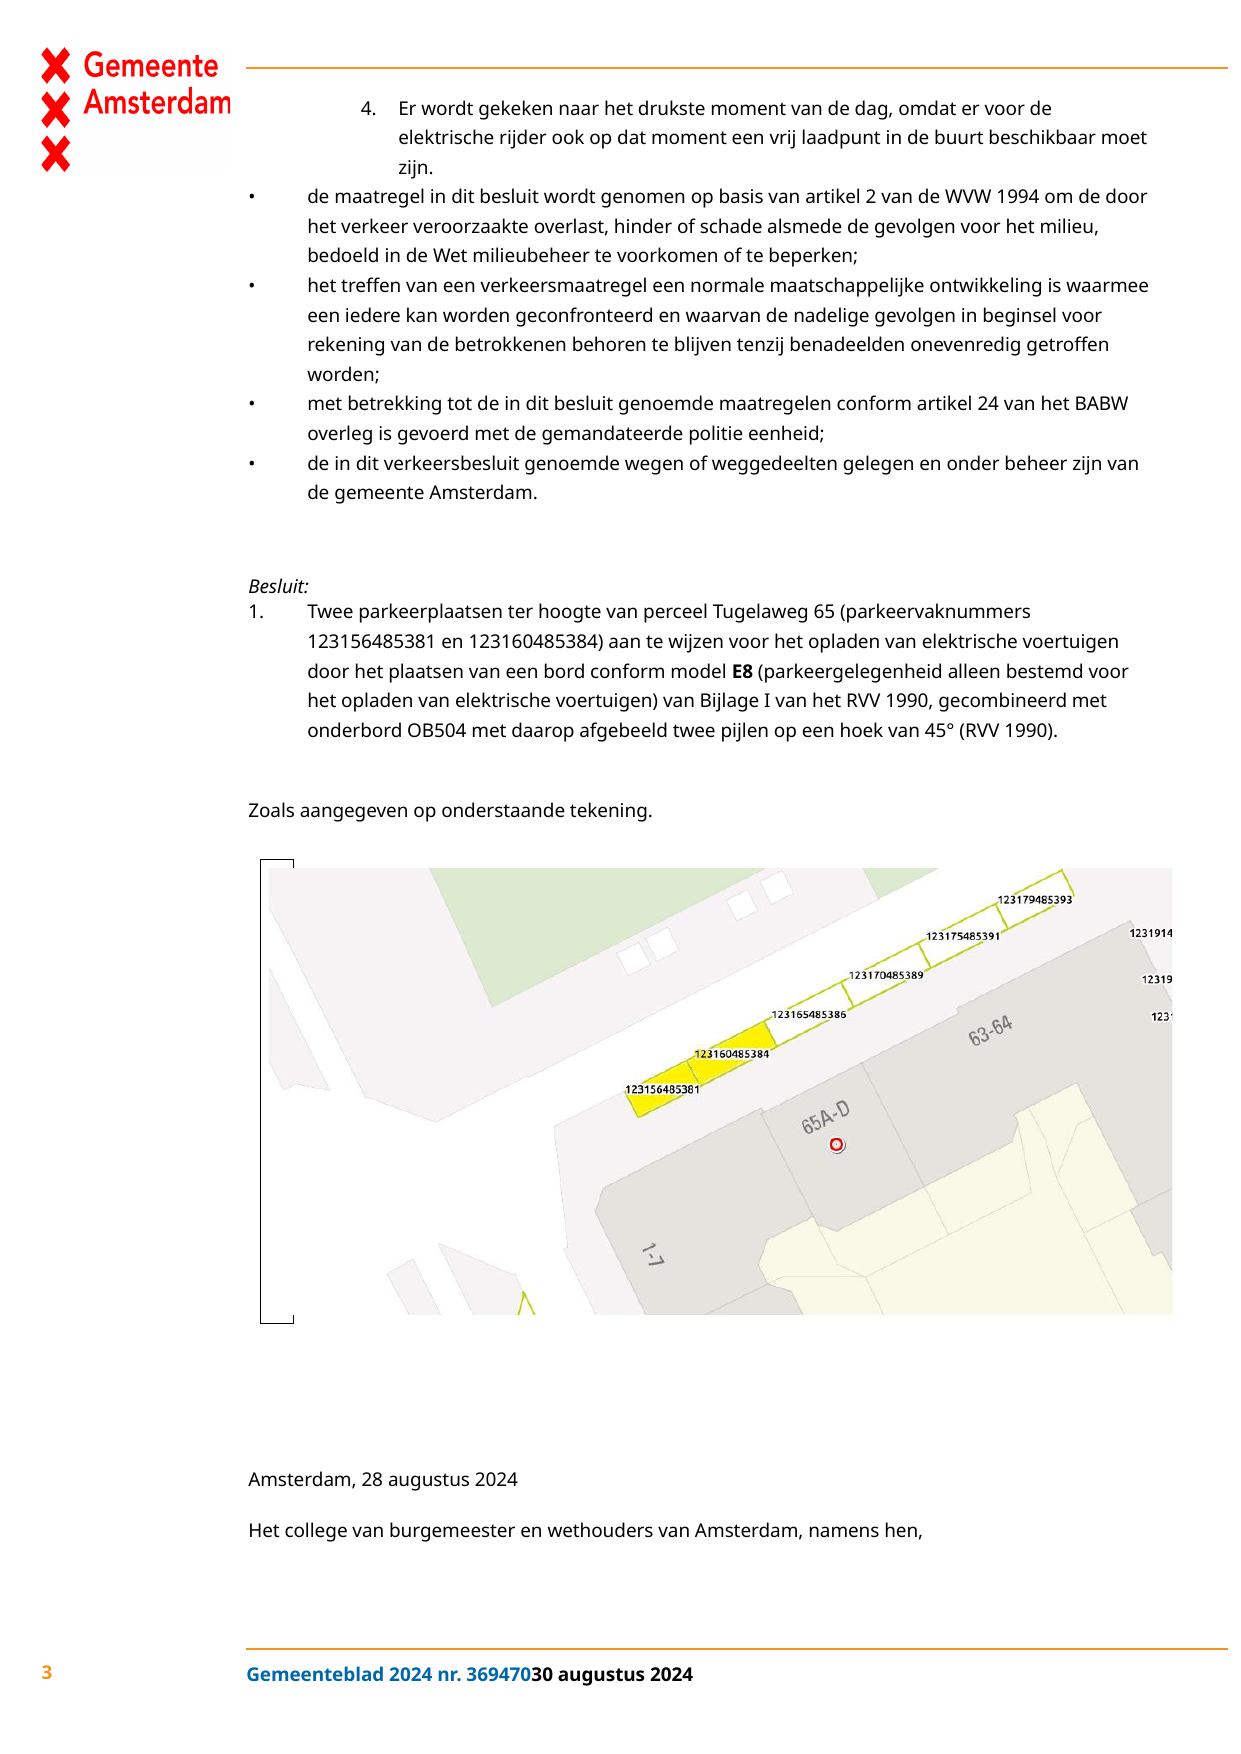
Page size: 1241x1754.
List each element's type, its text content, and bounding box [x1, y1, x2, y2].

text Zoals aangegeven op onderstaande tekening. [248, 797, 1152, 823]
picture [41, 47, 231, 172]
list de maatregel in dit besluit wordt genomen op basis van artikel 2 van de WVW 1994 om de door het verkeer veroorzaakte overlast, hinder of schade alsmede de gevolgen voor het milieu, bedoeld in de Wet milieubeheer te voorkomen of te beperken; [248, 183, 1152, 268]
list het treffen van een verkeersmaatregel een normale maatschappelijke ontwikkeling is waarmee een iedere kan worden geconfronteerd en waarvan de nadelige gevolgen in beginsel voor rekening van de betrokkenen behoren te blijven tenzij benadeelden onevenredig getroffen worden; [248, 272, 1152, 387]
text Besluit: [248, 573, 1152, 599]
picture [268, 868, 1173, 1315]
list Twee parkeerplaatsen ter hoogte van perceel Tugelaweg 65 (parkeervaknummers 123156485381 en 123160485384) aan te wijzen voor het opladen van elektrische voertuigen door het plaatsen van een bord conform model E8 (parkeergelegenheid alleen bestemd voor het opladen van elektrische voertuigen) van Bijlage I van het RVV 1990, gecombineerd met onderbord OB504 met daarop afgebeeld twee pijlen op een hoek van 45° (RVV 1990). [248, 599, 1152, 743]
text Het college van burgemeester en wethouders van Amsterdam, namens hen, [248, 1517, 1152, 1542]
text Amsterdam, 28 augustus 2024 [248, 1466, 1152, 1492]
list de in dit verkeersbesluit genoemde wegen of weggedeelten gelegen en onder beheer zijn van de gemeente Amsterdam. [248, 450, 1152, 505]
list met betrekking tot de in dit besluit genoemde maatregelen conform artikel 24 van het BABW overleg is gevoerd met de gemandateerde politie eenheid; [248, 391, 1152, 446]
list Er wordt gekeken naar het drukste moment van de dag, omdat er voor de elektrische rijder ook op dat moment een vrij laadpunt in de buurt beschikbaar moet zijn. [361, 95, 1152, 180]
